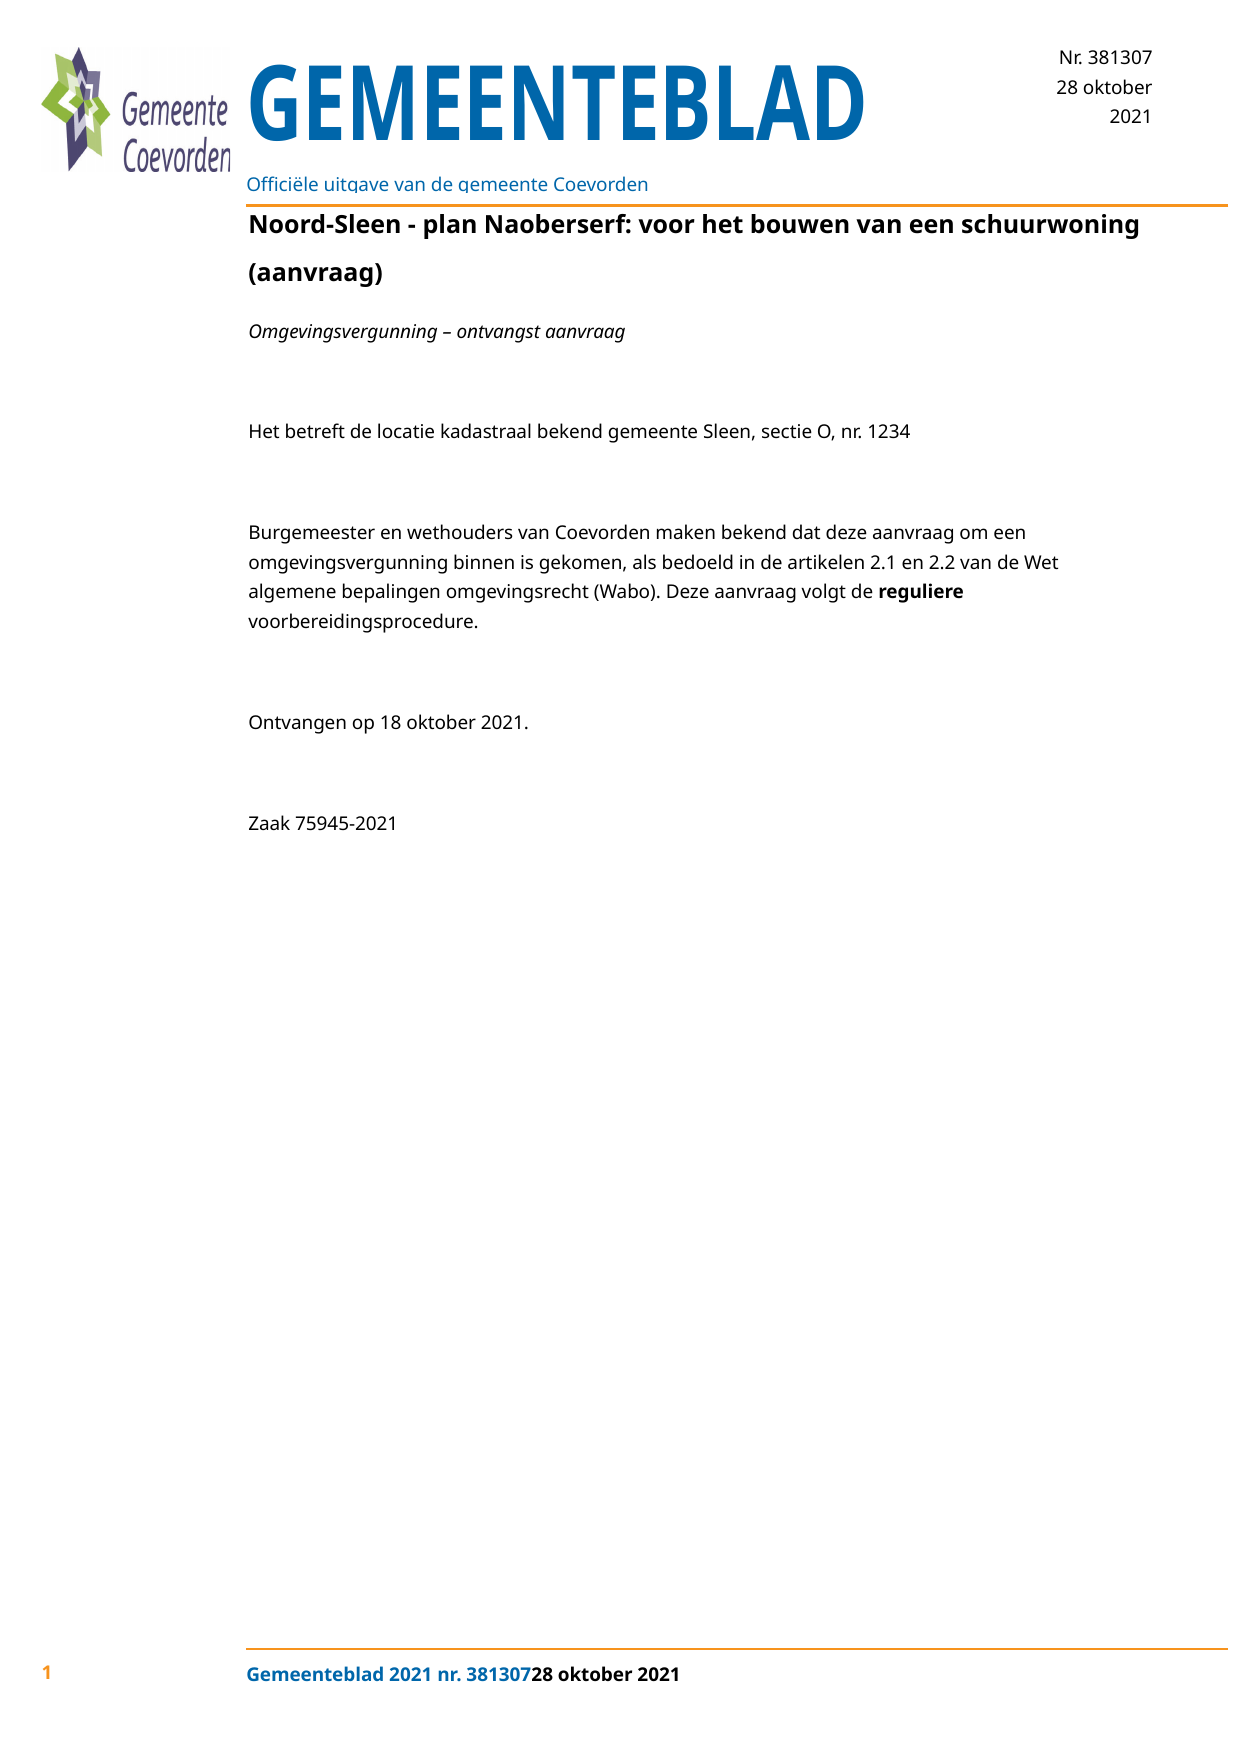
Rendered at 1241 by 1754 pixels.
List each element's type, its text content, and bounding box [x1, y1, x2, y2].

text Ontvangen op 18 oktober 2021. [248, 709, 1152, 735]
text Burgemeester en wethouders van Coevorden maken bekend dat deze aanvraag om een omgevingsvergunning binnen is gekomen, als bedoeld in de artikelen 2.1 en 2.2 van de Wet algemene bepalingen omgevingsrecht (Wabo). Deze aanvraag volgt de reguliere voorbereidingsprocedure. [248, 519, 1152, 634]
text Omgevingsvergunning – ontvangst aanvraag [248, 318, 1152, 344]
text Zaak 75945-2021 [248, 810, 1152, 836]
text Het betreft de locatie kadastraal bekend gemeente Sleen, sectie O, nr. 1234 [248, 419, 1152, 444]
picture [41, 47, 231, 172]
text Noord-Sleen - plan Naoberserf: voor het bouwen van een schuurwoning (aanvraag) [248, 207, 1152, 288]
